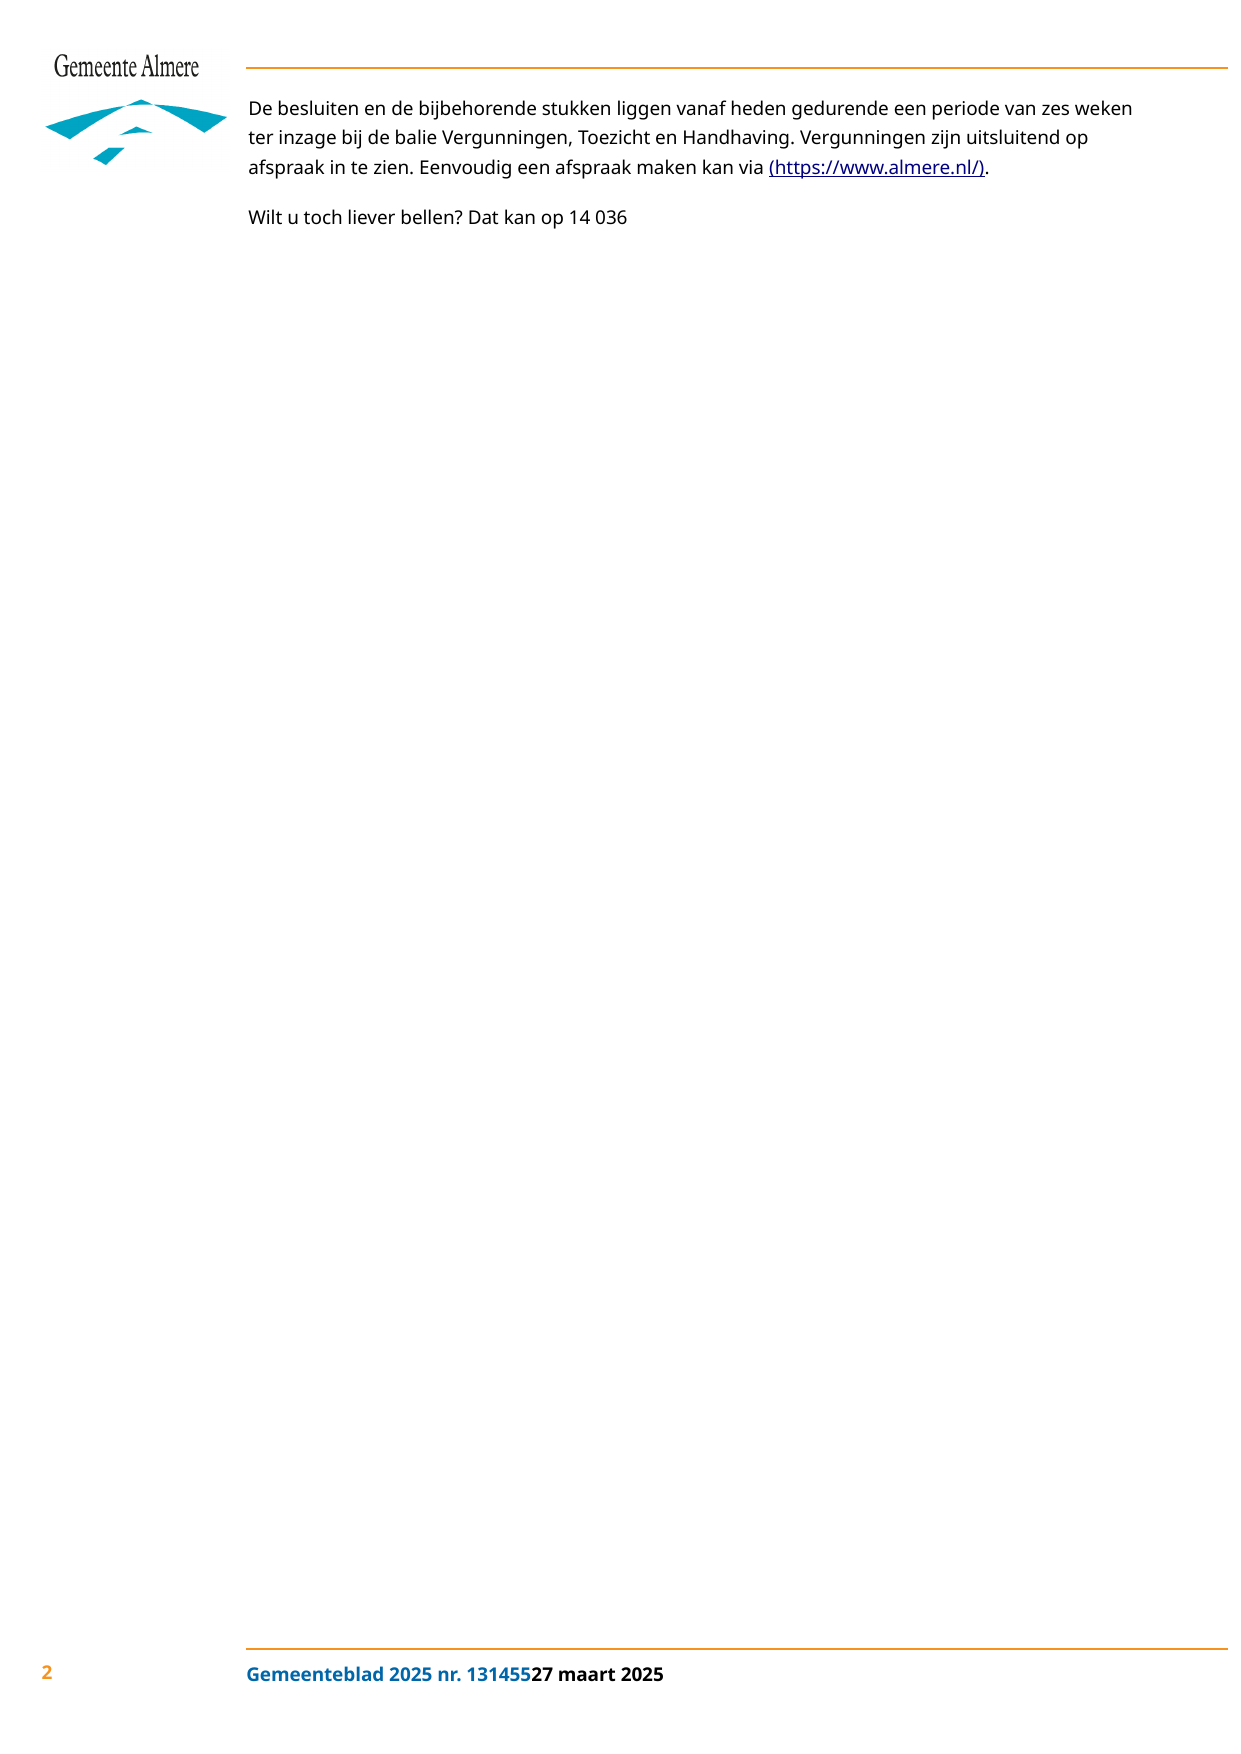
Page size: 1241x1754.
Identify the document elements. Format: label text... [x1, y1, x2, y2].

text Wilt u toch liever bellen? Dat kan op 14 036 [248, 204, 1152, 230]
picture [41, 47, 231, 172]
text De besluiten en de bijbehorende stukken liggen vanaf heden gedurende een periode van zes weken ter inzage bij de balie Vergunningen, Toezicht en Handhaving. Vergunningen zijn uitsluitend op afspraak in te zien. Eenvoudig een afspraak maken kan via (https://www.almere.nl/). [248, 95, 1152, 180]
